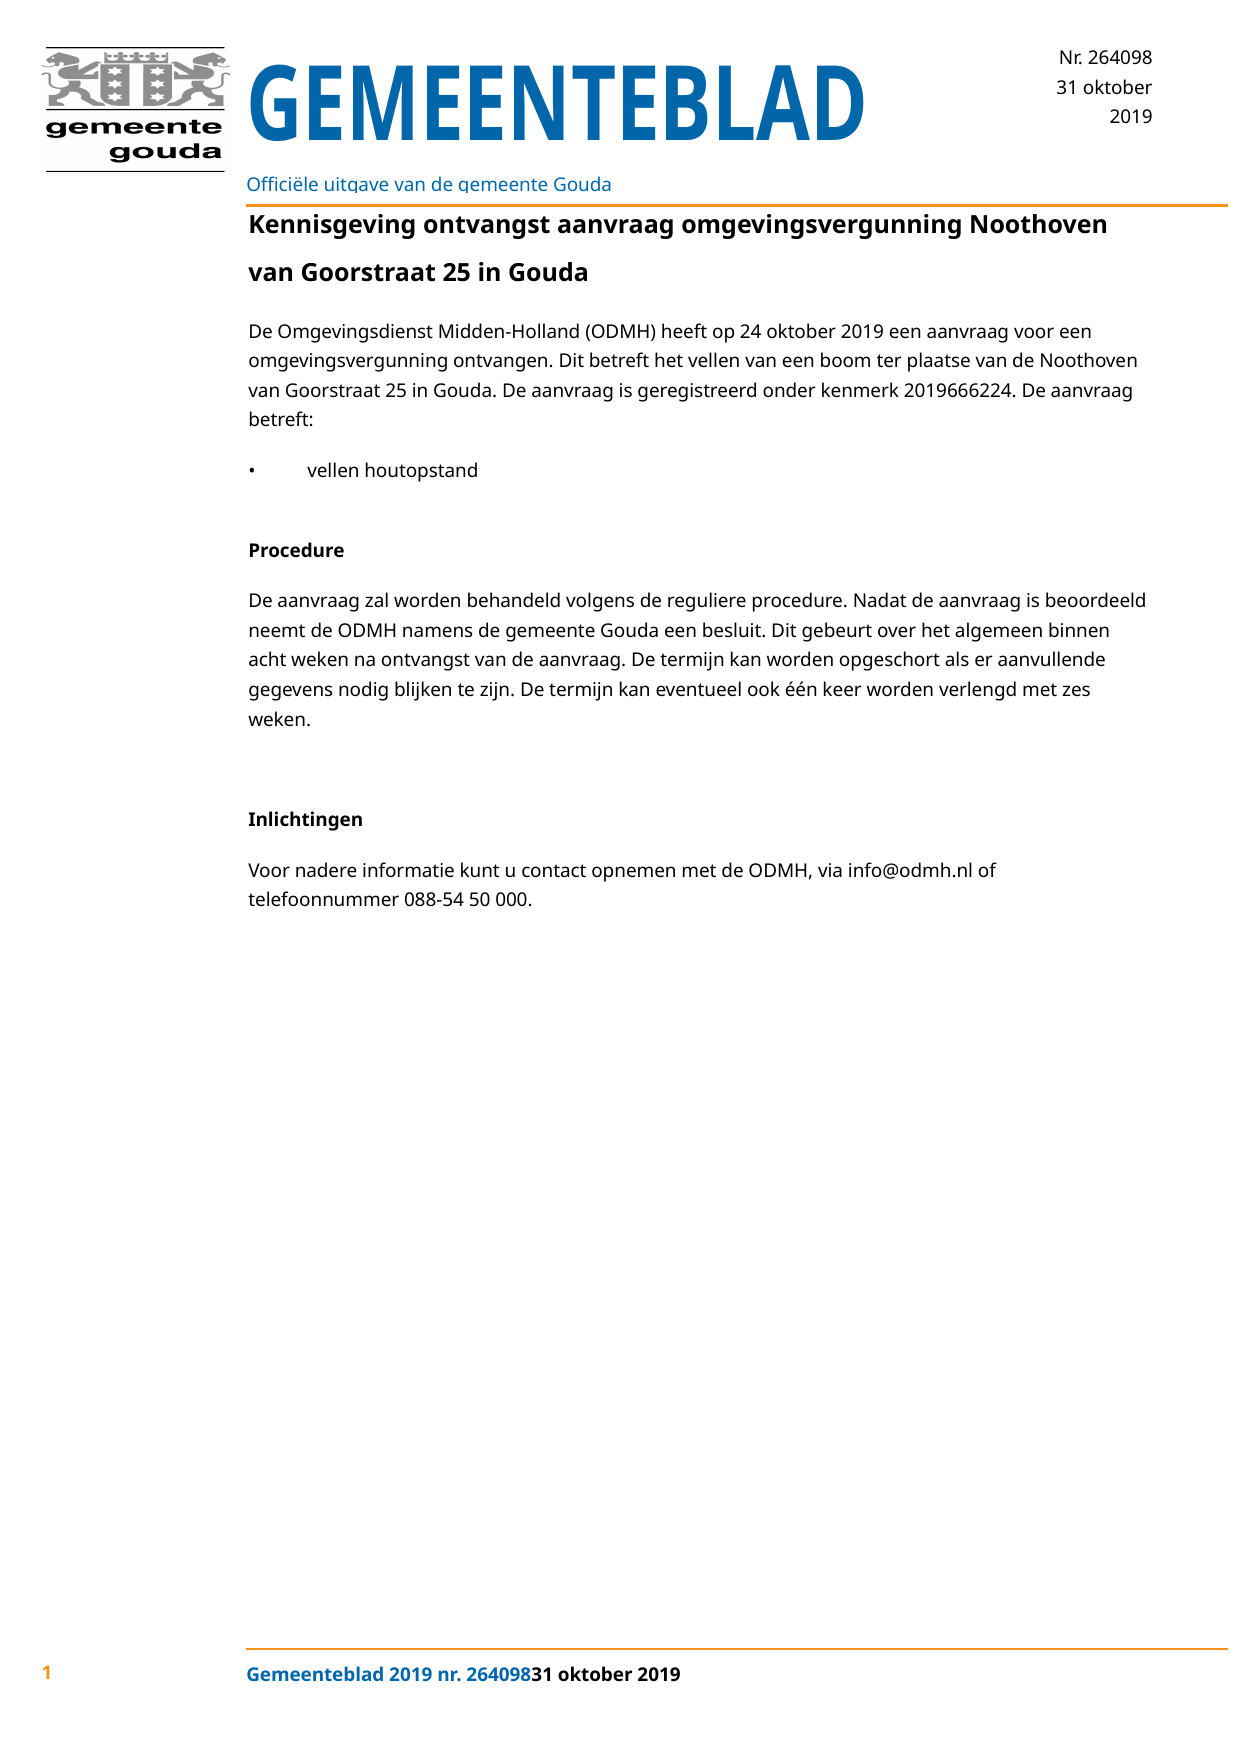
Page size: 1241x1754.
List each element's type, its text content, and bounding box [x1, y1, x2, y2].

list vellen houtopstand [248, 457, 1152, 483]
text De aanvraag zal worden behandeld volgens de reguliere procedure. Nadat de aanvraag is beoordeeld neemt de ODMH namens de gemeente Gouda een besluit. Dit gebeurt over het algemeen binnen acht weken na ontvangst van de aanvraag. De termijn kan worden opgeschort als er aanvullende gegevens nodig blijken te zijn. De termijn kan eventueel ook één keer worden verlengd met zes weken. [248, 587, 1152, 732]
text Procedure [248, 537, 1152, 563]
text Inlichtingen [248, 807, 1152, 832]
text Voor nadere informatie kunt u contact opnemen met de ODMH, via info@odmh.nl of telefoonnummer 088-54 50 000. [248, 857, 1152, 912]
text De Omgevingsdienst Midden-Holland (ODMH) heeft op 24 oktober 2019 een aanvraag voor een omgevingsvergunning ontvangen. Dit betreft het vellen van een boom ter plaatse van de Noothoven van Goorstraat 25 in Gouda. De aanvraag is geregistreerd onder kenmerk 2019666224. De aanvraag betreft: [248, 318, 1152, 432]
text Kennisgeving ontvangst aanvraag omgevingsvergunning Noothoven van Goorstraat 25 in Gouda [248, 207, 1152, 288]
picture [41, 47, 231, 172]
